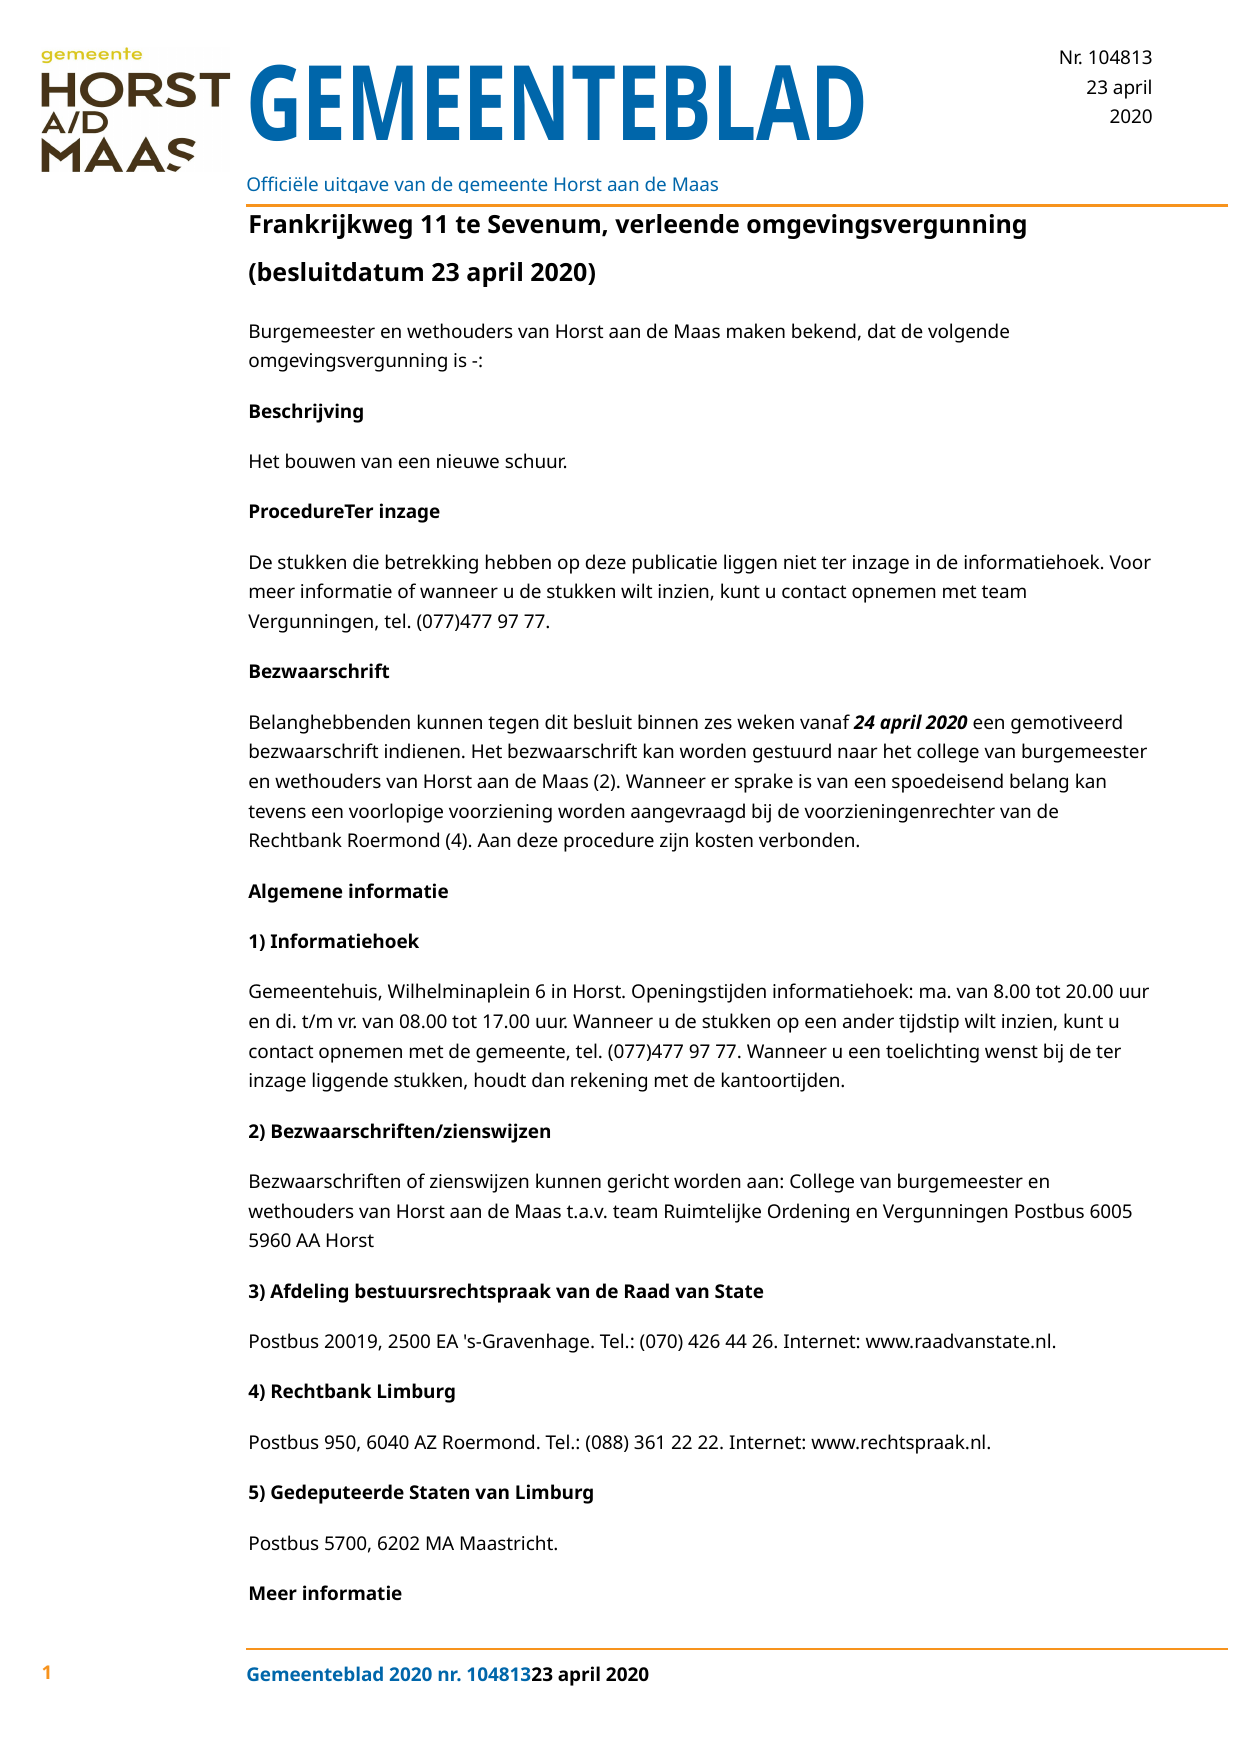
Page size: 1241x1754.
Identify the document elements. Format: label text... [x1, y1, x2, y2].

text ProcedureTer inzage [248, 499, 1152, 524]
text Postbus 20019, 2500 EA 's-Gravenhage. Tel.: (070) 426 44 26. Internet: www.raadvanstate.nl. [248, 1328, 1152, 1354]
text Bezwaarschrift [248, 659, 1152, 684]
text Frankrijkweg 11 te Sevenum, verleende omgevingsvergunning (besluitdatum 23 april 2020) [248, 207, 1152, 288]
text Burgemeester en wethouders van Horst aan de Maas maken bekend, dat de volgende omgevingsvergunning is -: [248, 318, 1152, 373]
text Gemeentehuis, Wilhelminaplein 6 in Horst. Openingstijden informatiehoek: ma. van 8.00 tot 20.00 uur en di. t/m vr. van 08.00 tot 17.00 uur. Wanneer u de stukken op een ander tijdstip wilt inzien, kunt u contact opnemen met de gemeente, tel. (077)477 97 77. Wanneer u een toelichting wenst bij de ter inzage liggende stukken, houdt dan rekening met de kantoortijden. [248, 979, 1152, 1093]
text Beschrijving [248, 398, 1152, 424]
text Algemene informatie [248, 878, 1152, 904]
text 2) Bezwaarschriften/zienswijzen [248, 1118, 1152, 1144]
text Belanghebbenden kunnen tegen dit besluit binnen zes weken vanaf 24 april 2020 een gemotiveerd bezwaarschrift indienen. Het bezwaarschrift kan worden gestuurd naar het college van burgemeester en wethouders van Horst aan de Maas (2). Wanneer er sprake is van een spoedeisend belang kan tevens een voorlopige voorziening worden aangevraagd bij de voorzieningenrechter van de Rechtbank Roermond (4). Aan deze procedure zijn kosten verbonden. [248, 709, 1152, 853]
text Postbus 950, 6040 AZ Roermond. Tel.: (088) 361 22 22. Internet: www.rechtspraak.nl. [248, 1429, 1152, 1455]
text 1) Informatiehoek [248, 928, 1152, 954]
text Postbus 5700, 6202 MA Maastricht. [248, 1530, 1152, 1556]
text 3) Afdeling bestuursrechtspraak van de Raad van State [248, 1278, 1152, 1304]
picture [41, 47, 231, 172]
text Meer informatie [248, 1580, 1152, 1606]
text 4) Rechtbank Limburg [248, 1379, 1152, 1404]
text De stukken die betrekking hebben op deze publicatie liggen niet ter inzage in de informatiehoek. Voor meer informatie of wanneer u de stukken wilt inzien, kunt u contact opnemen met team Vergunningen, tel. (077)477 97 77. [248, 549, 1152, 634]
text 5) Gedeputeerde Staten van Limburg [248, 1479, 1152, 1505]
text Bezwaarschriften of zienswijzen kunnen gericht worden aan: College van burgemeester en wethouders van Horst aan de Maas t.a.v. team Ruimtelijke Ordening en Vergunningen Postbus 6005 5960 AA Horst [248, 1168, 1152, 1253]
text Het bouwen van een nieuwe schuur. [248, 448, 1152, 474]
